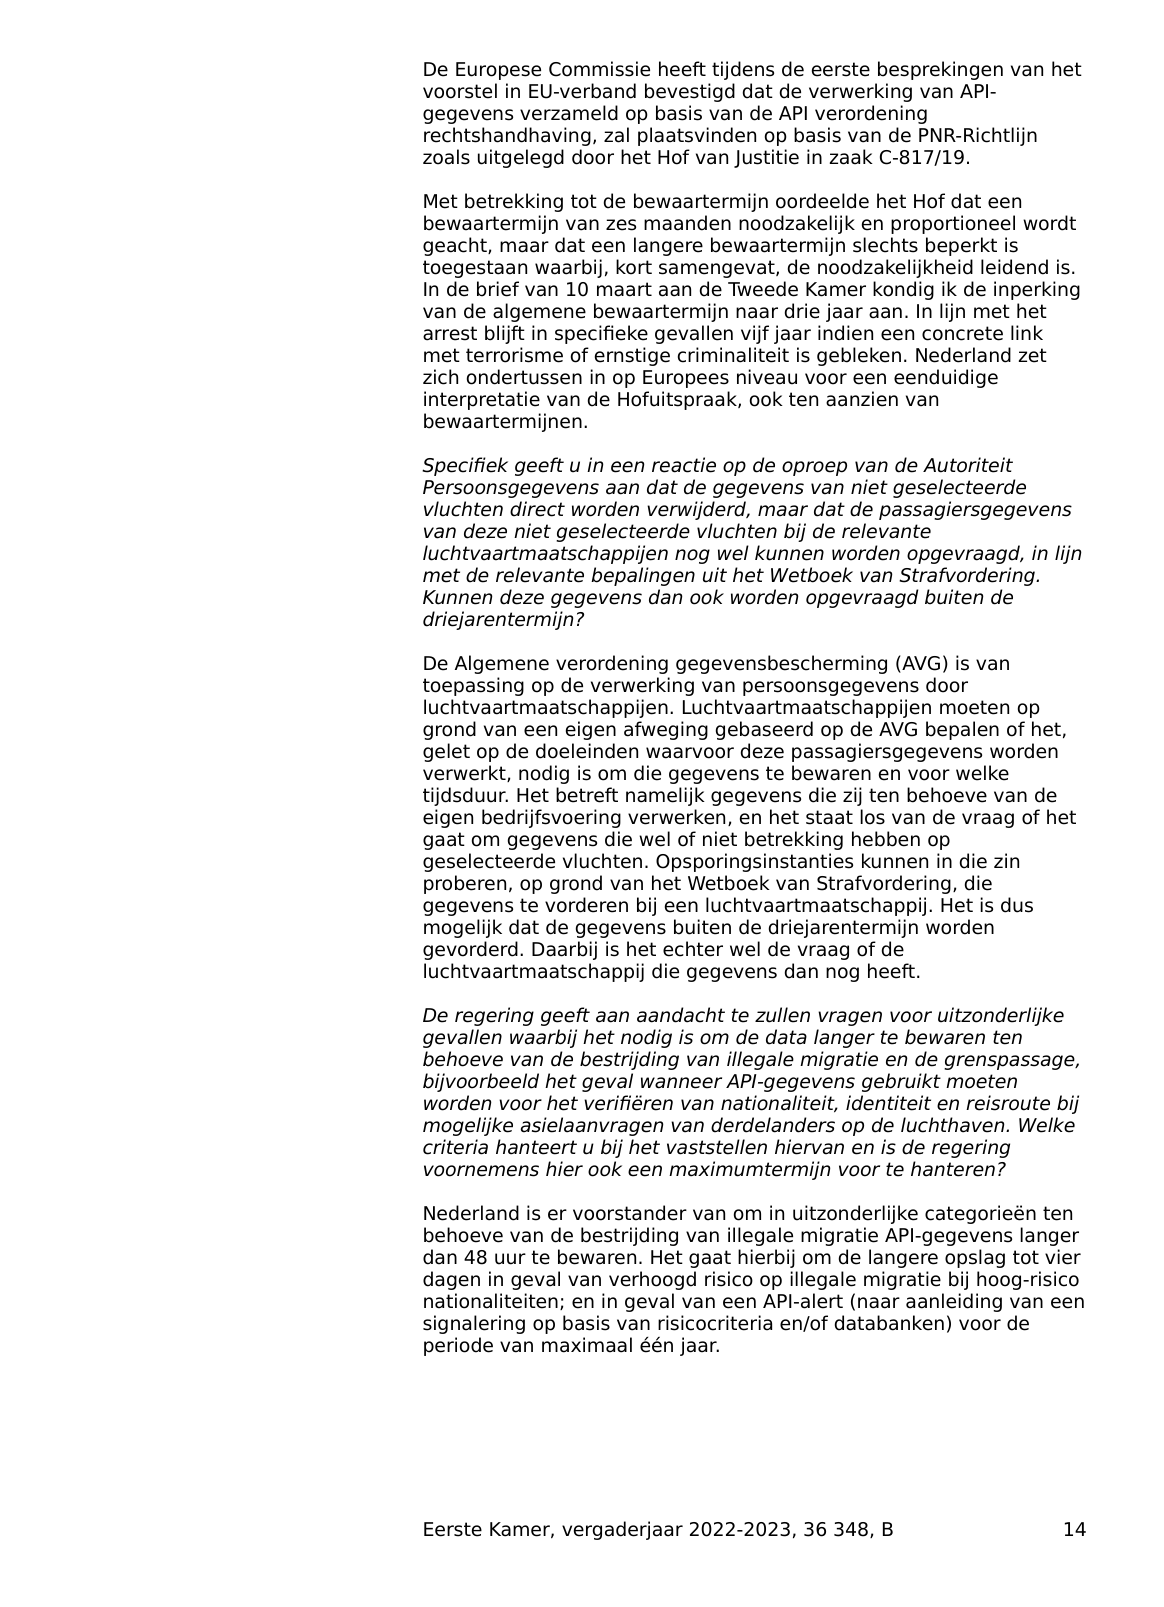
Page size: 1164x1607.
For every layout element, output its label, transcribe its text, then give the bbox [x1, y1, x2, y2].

text De regering geeft aan aandacht te zullen vragen voor uitzonderlijke gevallen waarbij het nodig is om de data langer te bewaren ten behoeve van de bestrijding van illegale migratie en de grenspassage, bijvoorbeeld het geval wanneer API-gegevens gebruikt moeten worden voor het verifiëren van nationaliteit, identiteit en reisroute bij mogelijke asielaanvragen van derdelanders op de luchthaven. Welke criteria hanteert u bij het vaststellen hiervan en is de regering voornemens hier ook een maximumtermijn voor te hanteren? [422, 1005, 1087, 1181]
text Nederland is er voorstander van om in uitzonderlijke categorieën ten behoeve van de bestrijding van illegale migratie API-gegevens langer dan 48 uur te bewaren. Het gaat hierbij om de langere opslag tot vier dagen in geval van verhoogd risico op illegale migratie bij hoog-risico nationaliteiten; en in geval van een API-alert (naar aanleiding van een signalering op basis van risicocriteria en/of databanken) voor de periode van maximaal één jaar. [422, 1203, 1087, 1357]
text De Europese Commissie heeft tijdens de eerste besprekingen van het voorstel in EU-verband bevestigd dat de verwerking van API-gegevens verzameld op basis van de API verordening rechtshandhaving, zal plaatsvinden op basis van de PNR-Richtlijn zoals uitgelegd door het Hof van Justitie in zaak C-817/19. [422, 59, 1087, 169]
text De Algemene verordening gegevensbescherming (AVG) is van toepassing op de verwerking van persoonsgegevens door luchtvaartmaatschappijen. Luchtvaartmaatschappijen moeten op grond van een eigen afweging gebaseerd op de AVG bepalen of het, gelet op de doeleinden waarvoor deze passagiersgegevens worden verwerkt, nodig is om die gegevens te bewaren en voor welke tijdsduur. Het betreft namelijk gegevens die zij ten behoeve van de eigen bedrijfsvoering verwerken, en het staat los van de vraag of het gaat om gegevens die wel of niet betrekking hebben op geselecteerde vluchten. Opsporingsinstanties kunnen in die zin proberen, op grond van het Wetboek van Strafvordering, die gegevens te vorderen bij een luchtvaartmaatschappij. Het is dus mogelijk dat de gegevens buiten de driejarentermijn worden gevorderd. Daarbij is het echter wel de vraag of de luchtvaartmaatschappij die gegevens dan nog heeft. [422, 653, 1087, 983]
text Specifiek geeft u in een reactie op de oproep van de Autoriteit Persoonsgegevens aan dat de gegevens van niet geselecteerde vluchten direct worden verwijderd, maar dat de passagiersgegevens van deze niet geselecteerde vluchten bij de relevante luchtvaartmaatschappijen nog wel kunnen worden opgevraagd, in lijn met de relevante bepalingen uit het Wetboek van Strafvordering. Kunnen deze gegevens dan ook worden opgevraagd buiten de driejarentermijn? [422, 455, 1087, 631]
text Met betrekking tot de bewaartermijn oordeelde het Hof dat een bewaartermijn van zes maanden noodzakelijk en proportioneel wordt geacht, maar dat een langere bewaartermijn slechts beperkt is toegestaan waarbij, kort samengevat, de noodzakelijkheid leidend is. In de brief van 10 maart aan de Tweede Kamer kondig ik de inperking van de algemene bewaartermijn naar drie jaar aan. In lijn met het arrest blijft in specifieke gevallen vijf jaar indien een concrete link met terrorisme of ernstige criminaliteit is gebleken. Nederland zet zich ondertussen in op Europees niveau voor een eenduidige interpretatie van de Hofuitspraak, ook ten aanzien van bewaartermijnen. [422, 191, 1087, 433]
